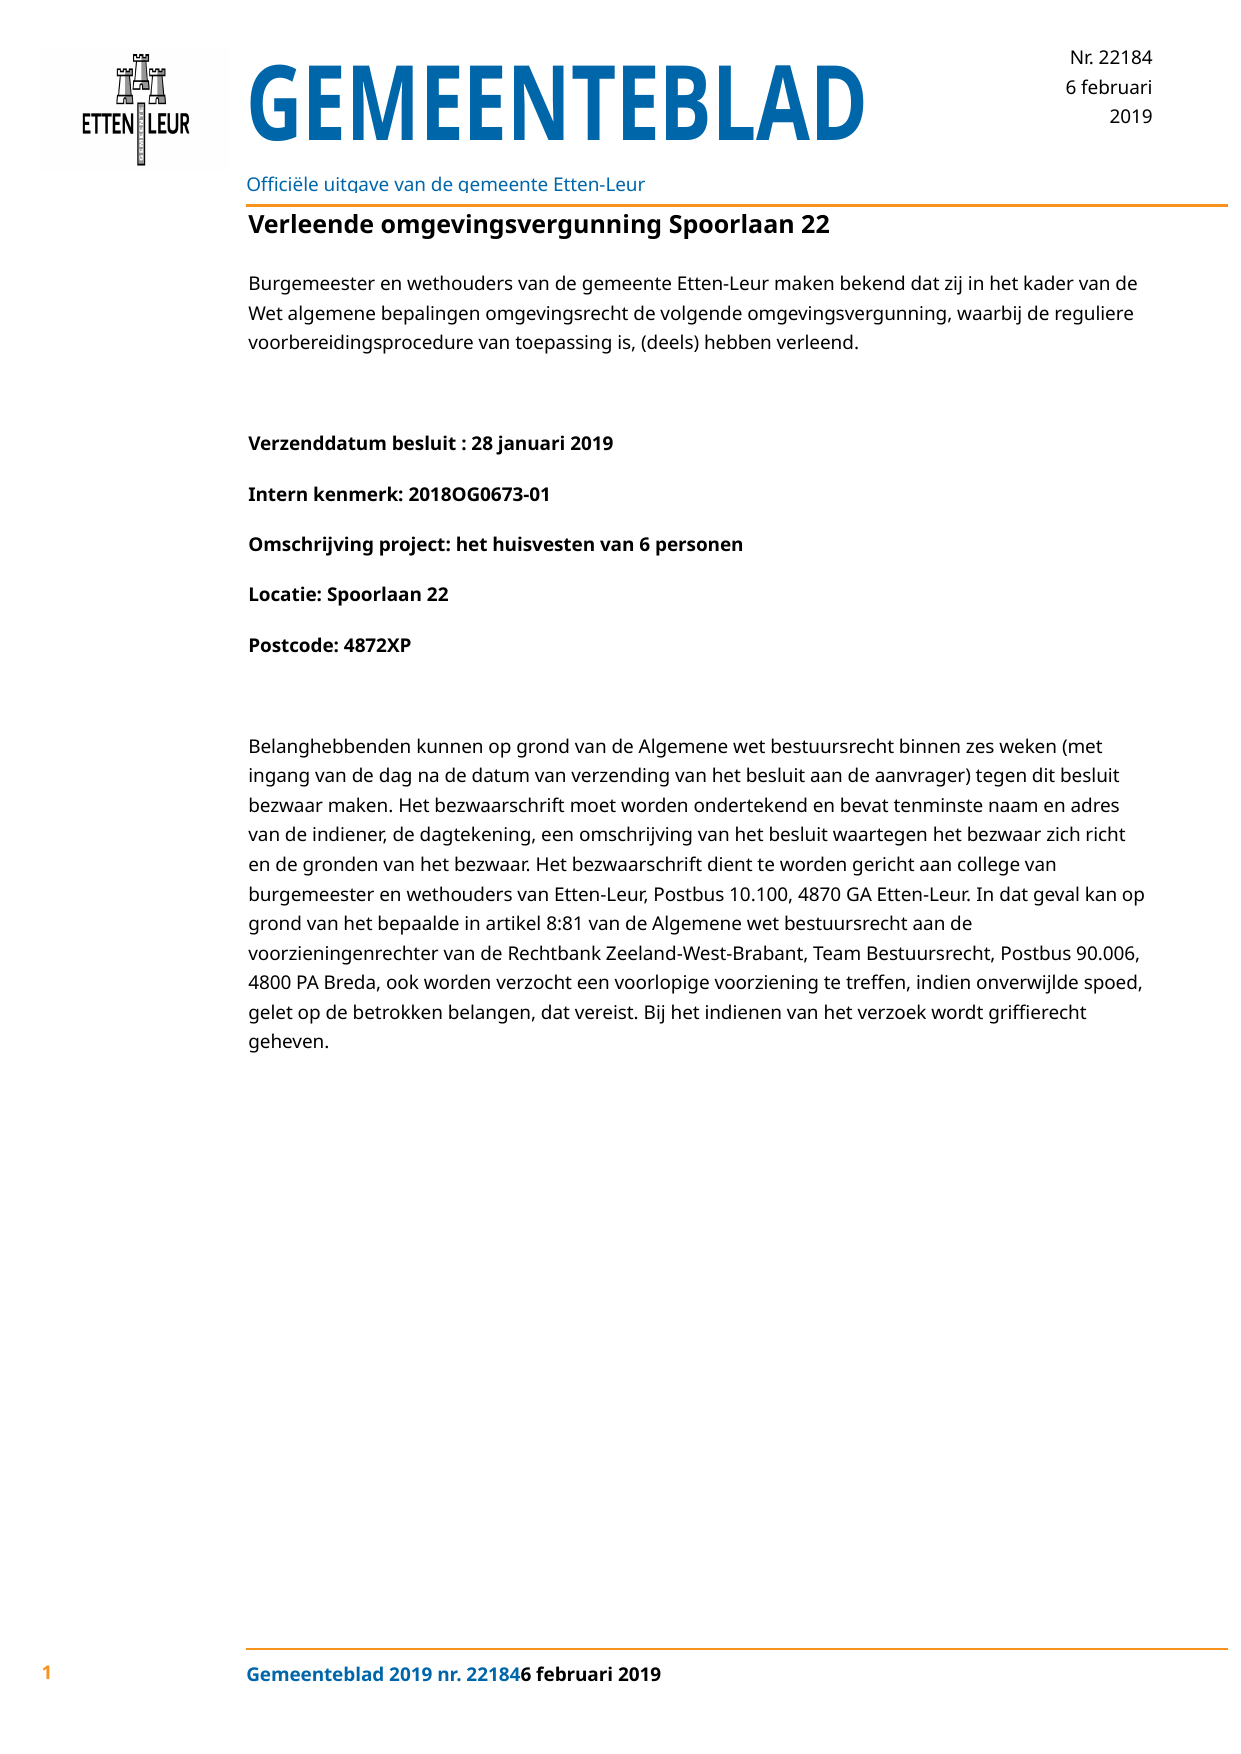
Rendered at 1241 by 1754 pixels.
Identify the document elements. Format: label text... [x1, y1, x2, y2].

text Verleende omgevingsvergunning Spoorlaan 22 [248, 207, 1152, 241]
text Postcode: 4872XP [248, 632, 1152, 658]
text Intern kenmerk: 2018OG0673-01 [248, 481, 1152, 506]
text Belanghebbenden kunnen op grond van de Algemene wet bestuursrecht binnen zes weken (met ingang van de dag na de datum van verzending van het besluit aan de aanvrager) tegen dit besluit bezwaar maken. Het bezwaarschrift moet worden ondertekend en bevat tenminste naam en adres van de indiener, de dagtekening, een omschrijving van het besluit waartegen het bezwaar zich richt en de gronden van het bezwaar. Het bezwaarschrift dient te worden gericht aan college van burgemeester en wethouders van Etten-Leur, Postbus 10.100, 4870 GA Etten-Leur. In dat geval kan op grond van het bepaalde in artikel 8:81 van de Algemene wet bestuursrecht aan de voorzieningenrechter van de Rechtbank Zeeland-West-Brabant, Team Bestuursrecht, Postbus 90.006, 4800 PA Breda, ook worden verzocht een voorlopige voorziening te treffen, indien onverwijlde spoed, gelet op de betrokken belangen, dat vereist. Bij het indienen van het verzoek wordt griffierecht geheven. [248, 733, 1152, 1054]
picture [41, 47, 231, 172]
text Burgemeester en wethouders van de gemeente Etten-Leur maken bekend dat zij in het kader van de Wet algemene bepalingen omgevingsrecht de volgende omgevingsvergunning, waarbij de reguliere voorbereidingsprocedure van toepassing is, (deels) hebben verleend. [248, 270, 1152, 355]
text Locatie: Spoorlaan 22 [248, 582, 1152, 607]
text Verzenddatum besluit : 28 januari 2019 [248, 430, 1152, 456]
text Omschrijving project: het huisvesten van 6 personen [248, 531, 1152, 557]
